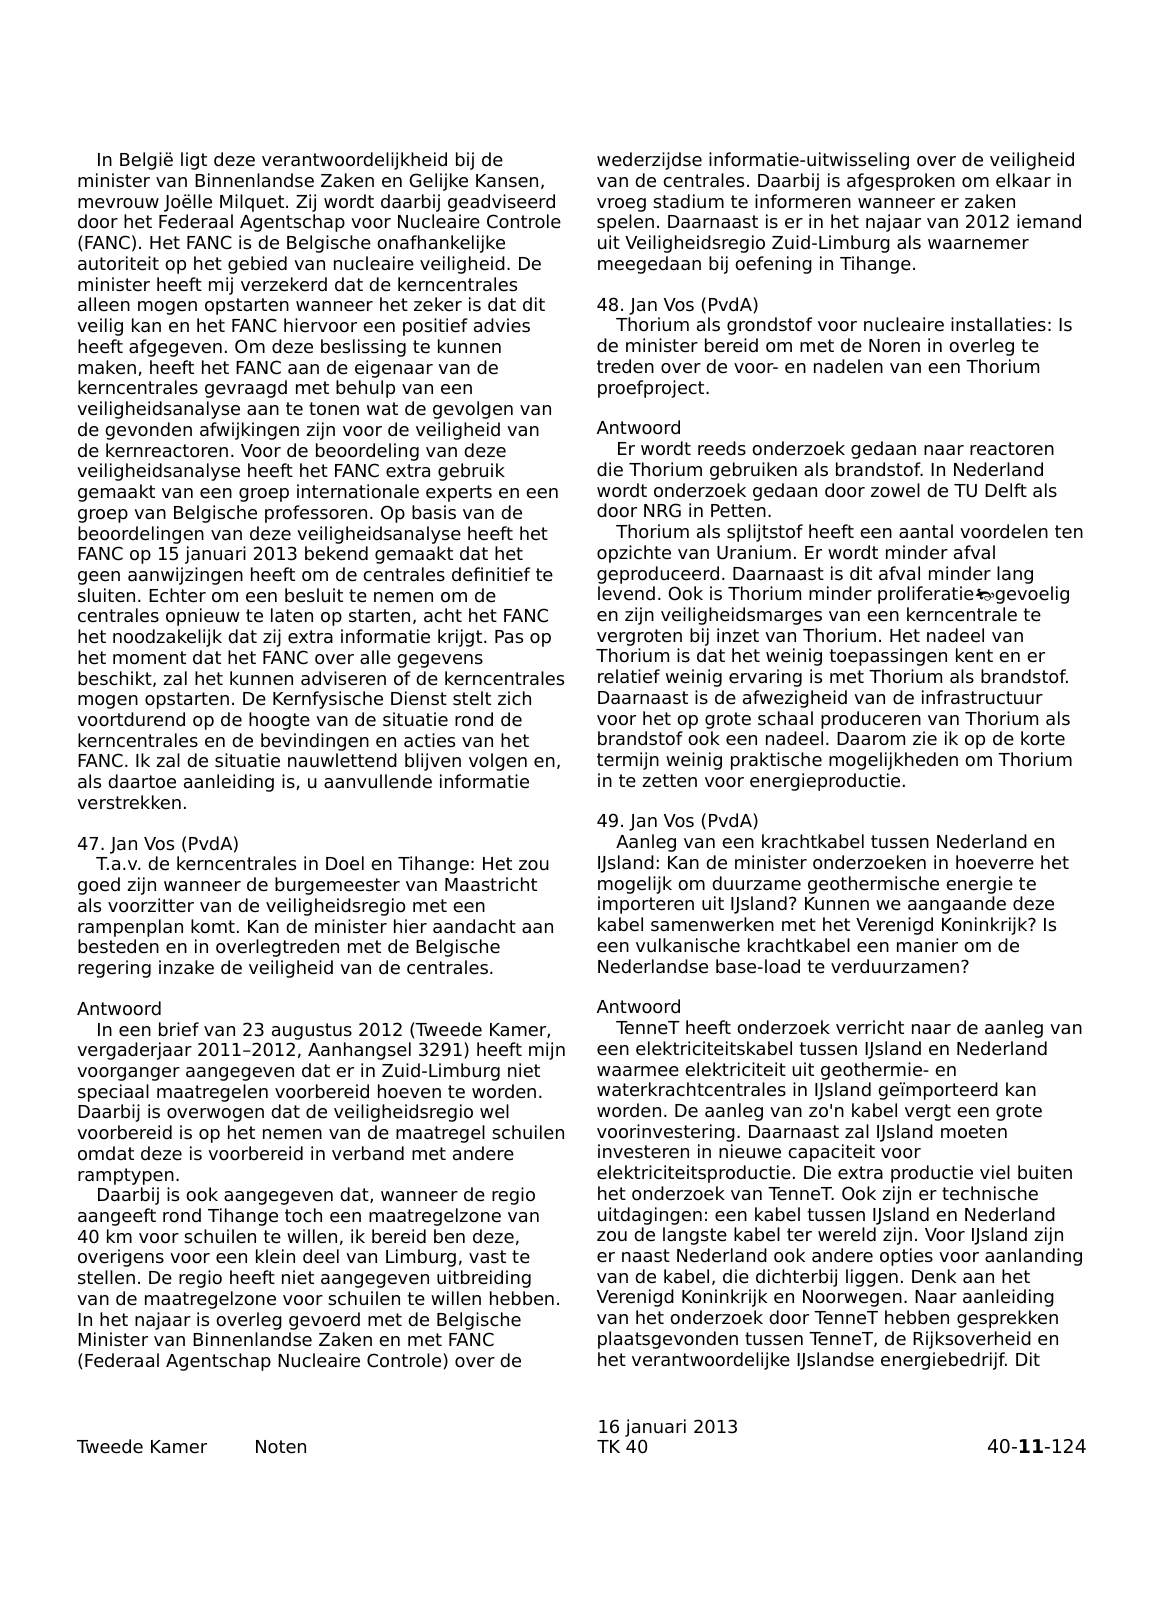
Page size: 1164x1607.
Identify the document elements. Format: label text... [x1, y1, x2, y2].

text 48. Jan Vos (PvdA) [596, 294, 1087, 315]
text In een brief van 23 augustus 2012 (Tweede Kamer, vergaderjaar 2011–2012, Aanhangsel 3291) heeft mijn voorganger aangegeven dat er in Zuid-Limburg niet speciaal maatregelen voorbereid hoeven te worden. Daarbij is overwogen dat de veiligheidsregio wel voorbereid is op het nemen van de maatregel schuilen omdat deze is voorbereid in verband met andere ramptypen. [77, 1019, 567, 1185]
text Antwoord [596, 418, 1087, 439]
text Antwoord [596, 997, 1087, 1018]
text Er wordt reeds onderzoek gedaan naar reactoren die Thorium gebruiken als brandstof. In Nederland wordt onderzoek gedaan door zowel de TU Delft als door NRG in Petten. [596, 439, 1087, 522]
text T.a.v. de kerncentrales in Doel en Tihange: Het zou goed zijn wanneer de burgemeester van Maastricht als voorzitter van de veiligheidsregio met een rampenplan komt. Kan de minister hier aandacht aan besteden en in overlegtreden met de Belgische regering inzake de veiligheid van de centrales. [77, 854, 567, 979]
text Antwoord [77, 999, 567, 1019]
text Daarbij is ook aangegeven dat, wanneer de regio aangeeft rond Tihange toch een maatregelzone van 40 km voor schuilen te willen, ik bereid ben deze, overigens voor een klein deel van Limburg, vast te stellen. De regio heeft niet aangegeven uitbreiding van de maatregelzone voor schuilen te willen hebben. In het najaar is overleg gevoerd met de Belgische Minister van Binnenlandse Zaken en met FANC (Federaal Agentschap Nucleaire Controle) over de [77, 1185, 567, 1372]
text Thorium als splijtstof heeft een aantal voordelen ten opzichte van Uranium. Er wordt minder afval geproduceerd. Daarnaast is dit afval minder lang levend. Ook is Thorium minder proliferatiegevoelig en zijn veiligheidsmarges van een kerncentrale te vergroten bij inzet van Thorium. Het nadeel van Thorium is dat het weinig toepassingen kent en er relatief weinig ervaring is met Thorium als brandstof. Daarnaast is de afwezigheid van de infrastructuur voor het op grote schaal produceren van Thorium als brandstof ook een nadeel. Daarom zie ik op de korte termijn weinig praktische mogelijkheden om Thorium in te zetten voor energieproductie. [596, 522, 1087, 791]
text Thorium als grondstof voor nucleaire installaties: Is de minister bereid om met de Noren in overleg te treden over de voor- en nadelen van een Thorium proefproject. [596, 315, 1087, 398]
text 49. Jan Vos (PvdA) [596, 811, 1087, 832]
text In België ligt deze verantwoordelijkheid bij de minister van Binnenlandse Zaken en Gelijke Kansen, mevrouw Joëlle Milquet. Zij wordt daarbij geadviseerd door het Federaal Agentschap voor Nucleaire Controle (FANC). Het FANC is de Belgische onafhankelijke autoriteit op het gebied van nucleaire veiligheid. De minister heeft mij verzekerd dat de kerncentrales alleen mogen opstarten wanneer het zeker is dat dit veilig kan en het FANC hiervoor een positief advies heeft afgegeven. Om deze beslissing te kunnen maken, heeft het FANC aan de eigenaar van de kerncentrales gevraagd met behulp van een veiligheidsanalyse aan te tonen wat de gevolgen van de gevonden afwijkingen zijn voor de veiligheid van de kernreactoren. Voor de beoordeling van deze veiligheidsanalyse heeft het FANC extra gebruik gemaakt van een groep internationale experts en een groep van Belgische professoren. Op basis van de beoordelingen van deze veiligheidsanalyse heeft het FANC op 15 januari 2013 bekend gemaakt dat het geen aanwijzingen heeft om de centrales definitief te sluiten. Echter om een besluit te nemen om de centrales opnieuw te laten op starten, acht het FANC het noodzakelijk dat zij extra informatie krijgt. Pas op het moment dat het FANC over alle gegevens beschikt, zal het kunnen adviseren of de kerncentrales mogen opstarten. De Kernfysische Dienst stelt zich voortdurend op de hoogte van de situatie rond de kerncentrales en de bevindingen en acties van het FANC. Ik zal de situatie nauwlettend blijven volgen en, als daartoe aanleiding is, u aanvullende informatie verstrekken. [77, 150, 567, 813]
text 47. Jan Vos (PvdA) [77, 833, 567, 854]
text Aanleg van een krachtkabel tussen Nederland en IJsland: Kan de minister onderzoeken in hoeverre het mogelijk om duurzame geothermische energie te importeren uit IJsland? Kunnen we aangaande deze kabel samenwerken met het Verenigd Koninkrijk? Is een vulkanische krachtkabel een manier om de Nederlandse base-load te verduurzamen? [596, 832, 1087, 977]
text TenneT heeft onderzoek verricht naar de aanleg van een elektriciteitskabel tussen IJsland en Nederland waarmee elektriciteit uit geothermie- en waterkrachtcentrales in IJsland geïmporteerd kan worden. De aanleg van zo'n kabel vergt een grote voorinvestering. Daarnaast zal IJsland moeten investeren in nieuwe capaciteit voor elektriciteitsproductie. Die extra productie viel buiten het onderzoek van TenneT. Ook zijn er technische uitdagingen: een kabel tussen IJsland en Nederland zou de langste kabel ter wereld zijn. Voor IJsland zijn er naast Nederland ook andere opties voor aanlanding van de kabel, die dichterbij liggen. Denk aan het Verenigd Koninkrijk en Noorwegen. Naar aanleiding van het onderzoek door TenneT hebben gesprekken plaatsgevonden tussen TenneT, de Rijksoverheid en het verantwoordelijke IJslandse energiebedrijf. Dit [596, 1018, 1087, 1370]
text wederzijdse informatie-uitwisseling over de veiligheid van de centrales. Daarbij is afgesproken om elkaar in vroeg stadium te informeren wanneer er zaken spelen. Daarnaast is er in het najaar van 2012 iemand uit Veiligheidsregio Zuid-Limburg als waarnemer meegedaan bij oefening in Tihange. [596, 150, 1087, 274]
